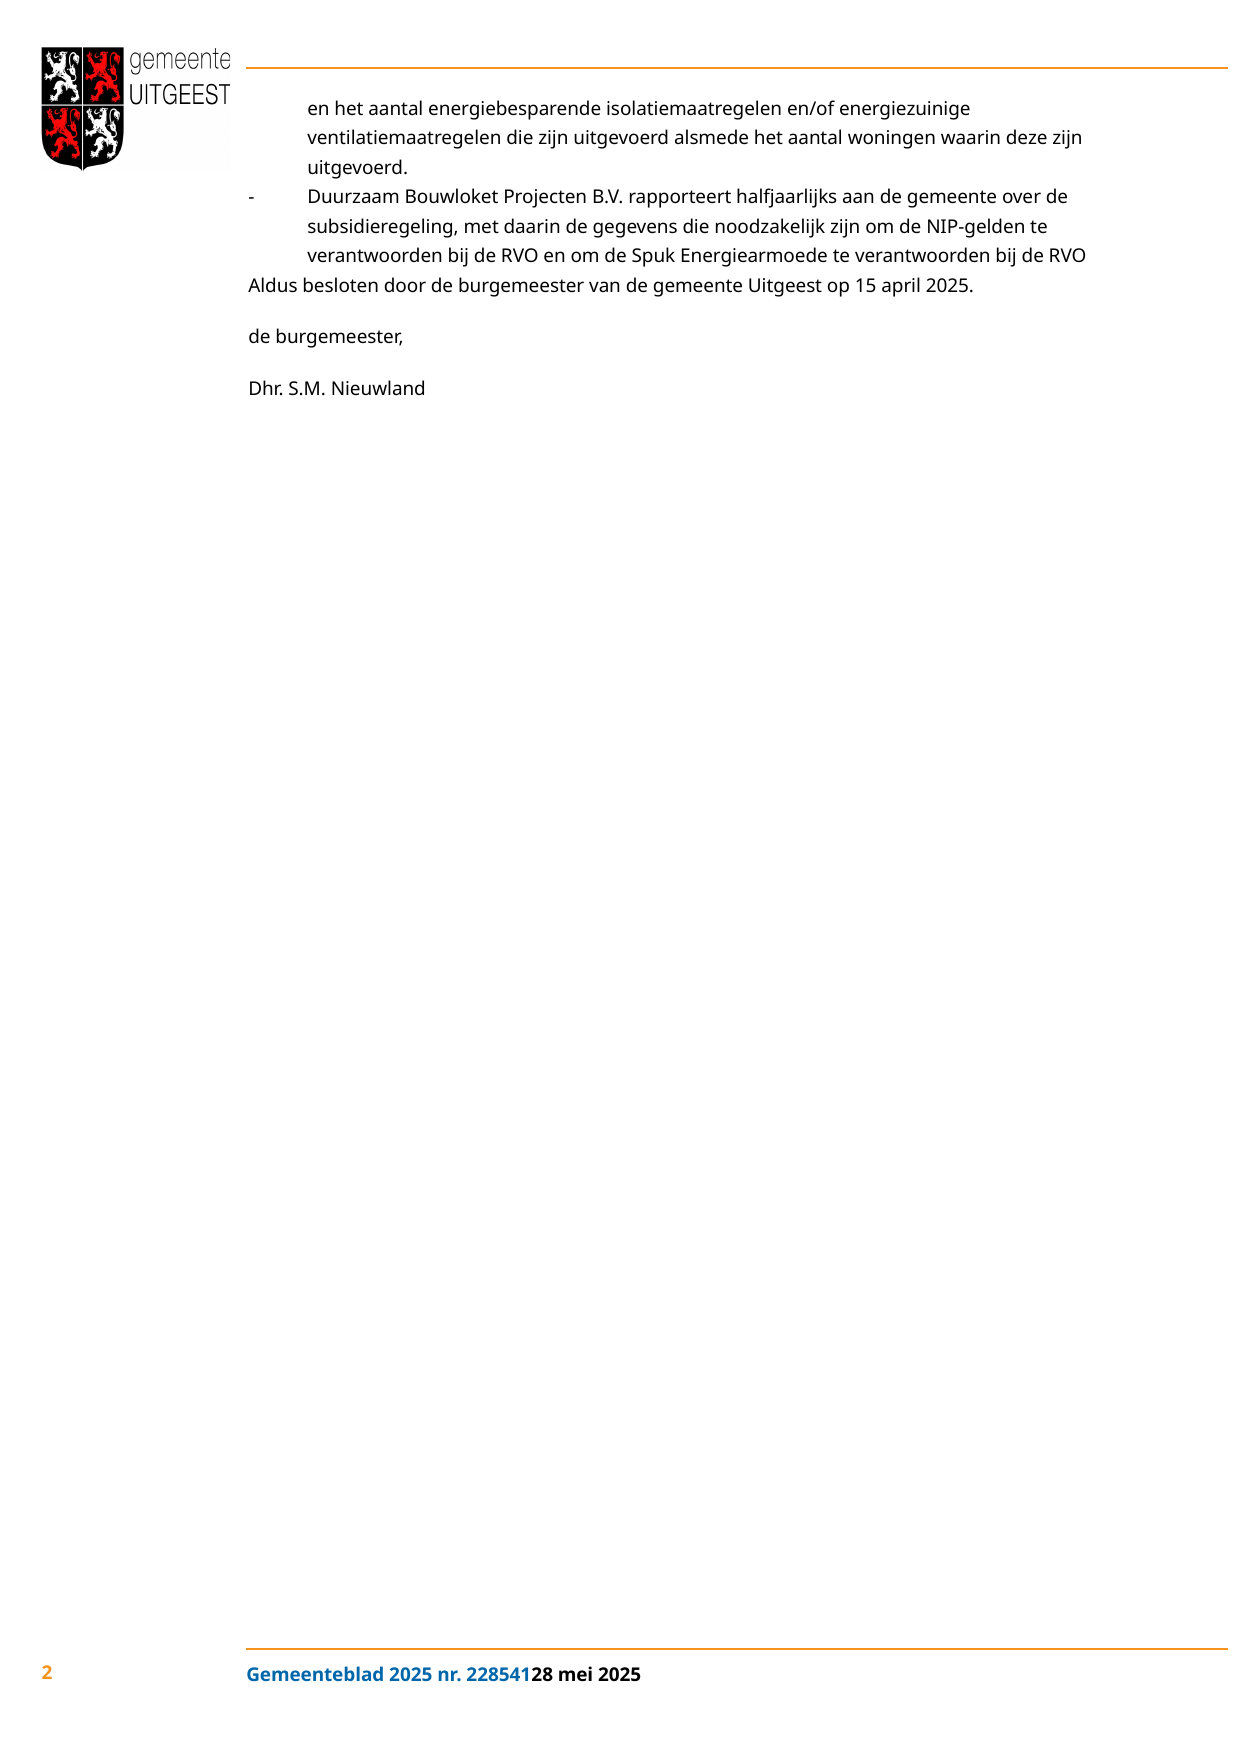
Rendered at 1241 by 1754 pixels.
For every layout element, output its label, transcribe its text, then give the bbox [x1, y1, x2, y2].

list Duurzaam Bouwloket Projecten B.V. rapporteert halfjaarlijks aan de gemeente over de subsidieregeling, met daarin de gegevens die noodzakelijk zijn om de NIP-gelden te verantwoorden bij de RVO en om de Spuk Energiearmoede te verantwoorden bij de RVO [248, 183, 1152, 268]
text de burgemeester, [248, 324, 1152, 349]
text Dhr. S.M. Nieuwland [248, 375, 1152, 401]
text Aldus besloten door de burgemeester van de gemeente Uitgeest op 15 april 2025. [248, 272, 1152, 298]
list en het aantal energiebesparende isolatiemaatregelen en/of energiezuinige ventilatiemaatregelen die zijn uitgevoerd alsmede het aantal woningen waarin deze zijn uitgevoerd. [248, 95, 1152, 180]
picture [41, 47, 231, 172]
